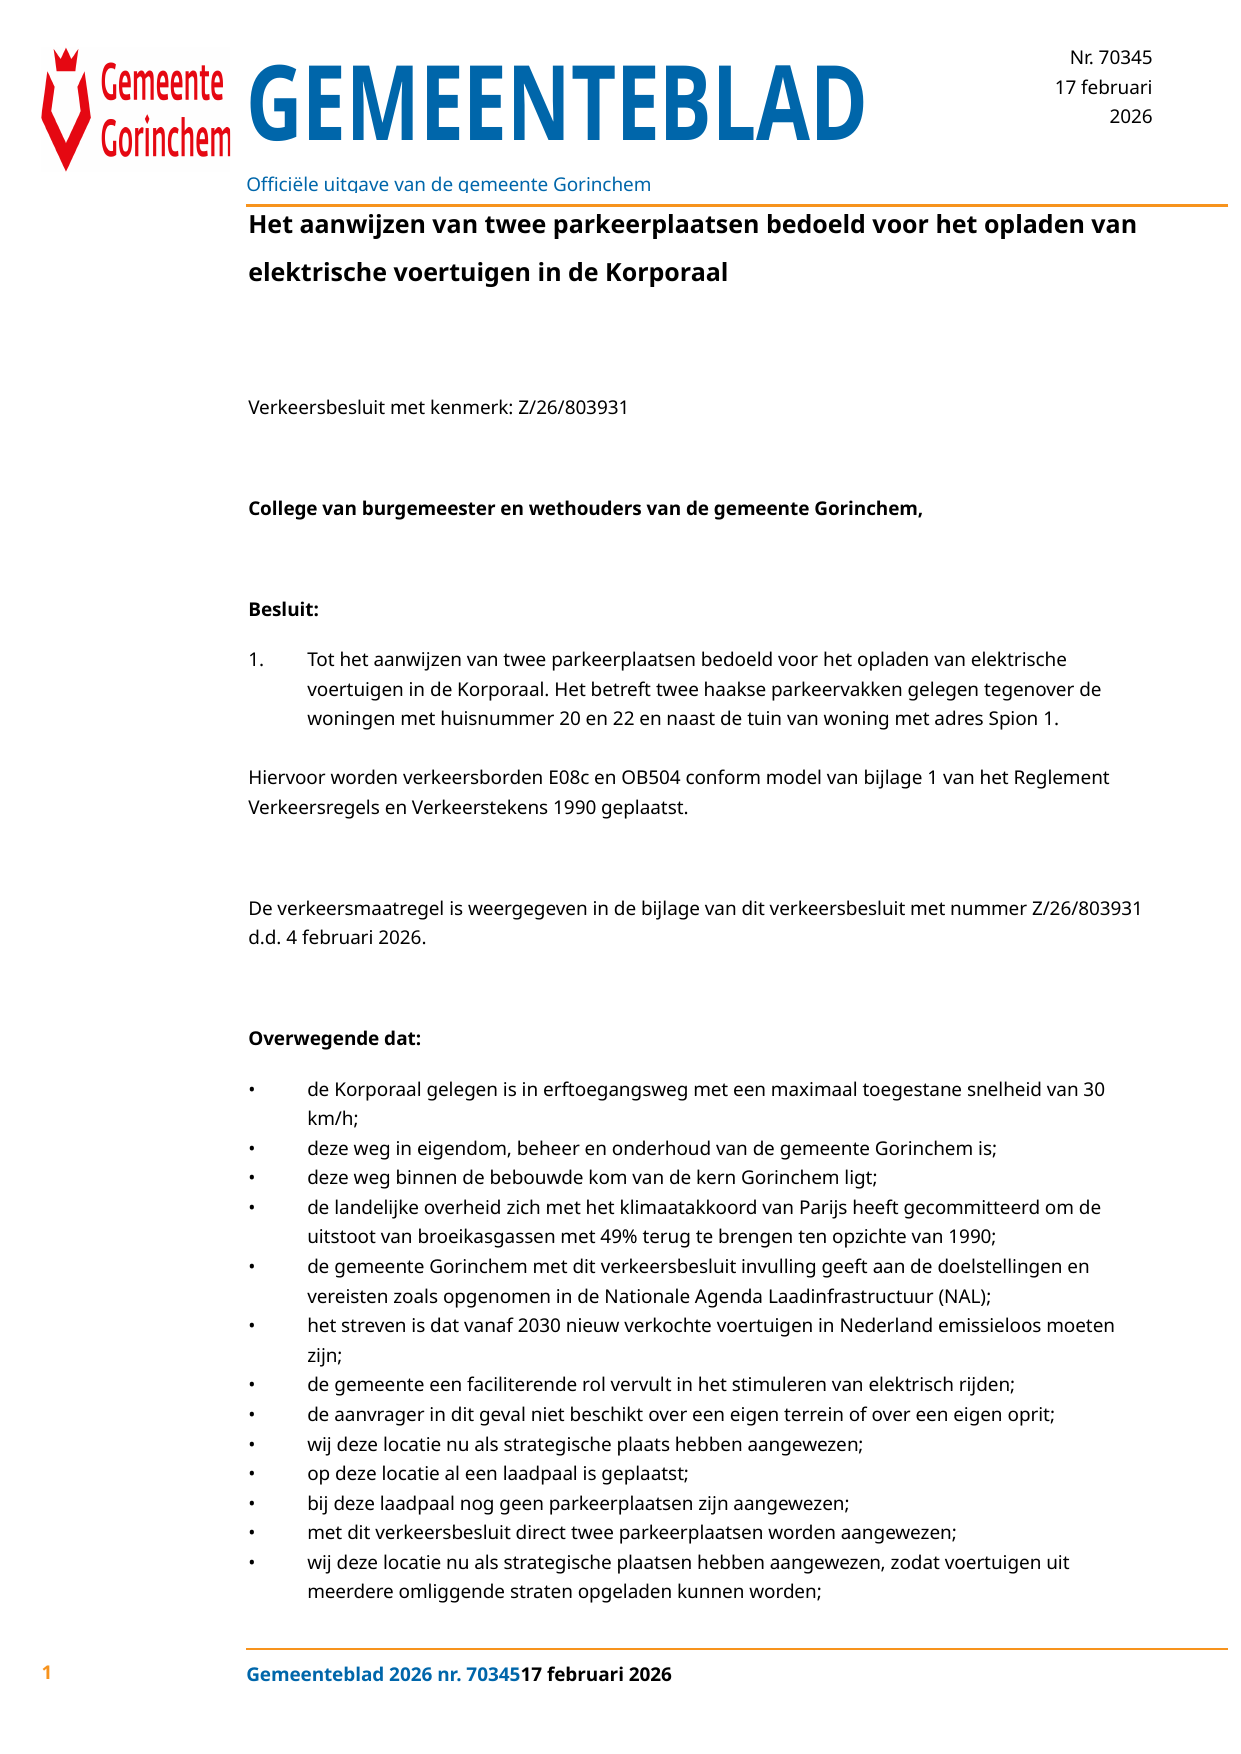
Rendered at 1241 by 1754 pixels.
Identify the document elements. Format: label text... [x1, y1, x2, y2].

text Het aanwijzen van twee parkeerplaatsen bedoeld voor het opladen van elektrische voertuigen in de Korporaal [248, 207, 1152, 288]
list de gemeente Gorinchem met dit verkeersbesluit invulling geeft aan de doelstellingen en vereisten zoals opgenomen in de Nationale Agenda Laadinfrastructuur (NAL); [248, 1253, 1152, 1308]
list bij deze laadpaal nog geen parkeerplaatsen zijn aangewezen; [248, 1490, 1152, 1516]
list wij deze locatie nu als strategische plaatsen hebben aangewezen, zodat voertuigen uit meerdere omliggende straten opgeladen kunnen worden; [248, 1549, 1152, 1604]
list de Korporaal gelegen is in erftoegangsweg met een maximaal toegestane snelheid van 30 km/h; [248, 1076, 1152, 1131]
list deze weg in eigendom, beheer en onderhoud van de gemeente Gorinchem is; [248, 1135, 1152, 1161]
text Overwegende dat: [248, 1025, 1152, 1051]
text Verkeersbesluit met kenmerk: Z/26/803931 [248, 394, 1152, 420]
picture [41, 47, 231, 172]
list wij deze locatie nu als strategische plaats hebben aangewezen; [248, 1431, 1152, 1456]
text College van burgemeester en wethouders van de gemeente Gorinchem, [248, 495, 1152, 521]
text Hiervoor worden verkeersborden E08c en OB504 conform model van bijlage 1 van het Reglement Verkeersregels en Verkeerstekens 1990 geplaatst. [248, 764, 1152, 820]
list op deze locatie al een laadpaal is geplaatst; [248, 1460, 1152, 1486]
list de gemeente een faciliterende rol vervult in het stimuleren van elektrisch rijden; [248, 1372, 1152, 1397]
list het streven is dat vanaf 2030 nieuw verkochte voertuigen in Nederland emissieloos moeten zijn; [248, 1312, 1152, 1368]
text De verkeersmaatregel is weergegeven in de bijlage van dit verkeersbesluit met nummer Z/26/803931 d.d. 4 februari 2026. [248, 895, 1152, 950]
list met dit verkeersbesluit direct twee parkeerplaatsen worden aangewezen; [248, 1519, 1152, 1545]
list de aanvrager in dit geval niet beschikt over een eigen terrein of over een eigen oprit; [248, 1401, 1152, 1427]
list deze weg binnen de bebouwde kom van de kern Gorinchem ligt; [248, 1164, 1152, 1190]
text Besluit: [248, 596, 1152, 621]
list Tot het aanwijzen van twee parkeerplaatsen bedoeld voor het opladen van elektrische voertuigen in de Korporaal. Het betreft twee haakse parkeervakken gelegen tegenover de woningen met huisnummer 20 en 22 en naast de tuin van woning met adres Spion 1. [248, 646, 1152, 731]
list de landelijke overheid zich met het klimaatakkoord van Parijs heeft gecommitteerd om de uitstoot van broeikasgassen met 49% terug te brengen ten opzichte van 1990; [248, 1194, 1152, 1249]
